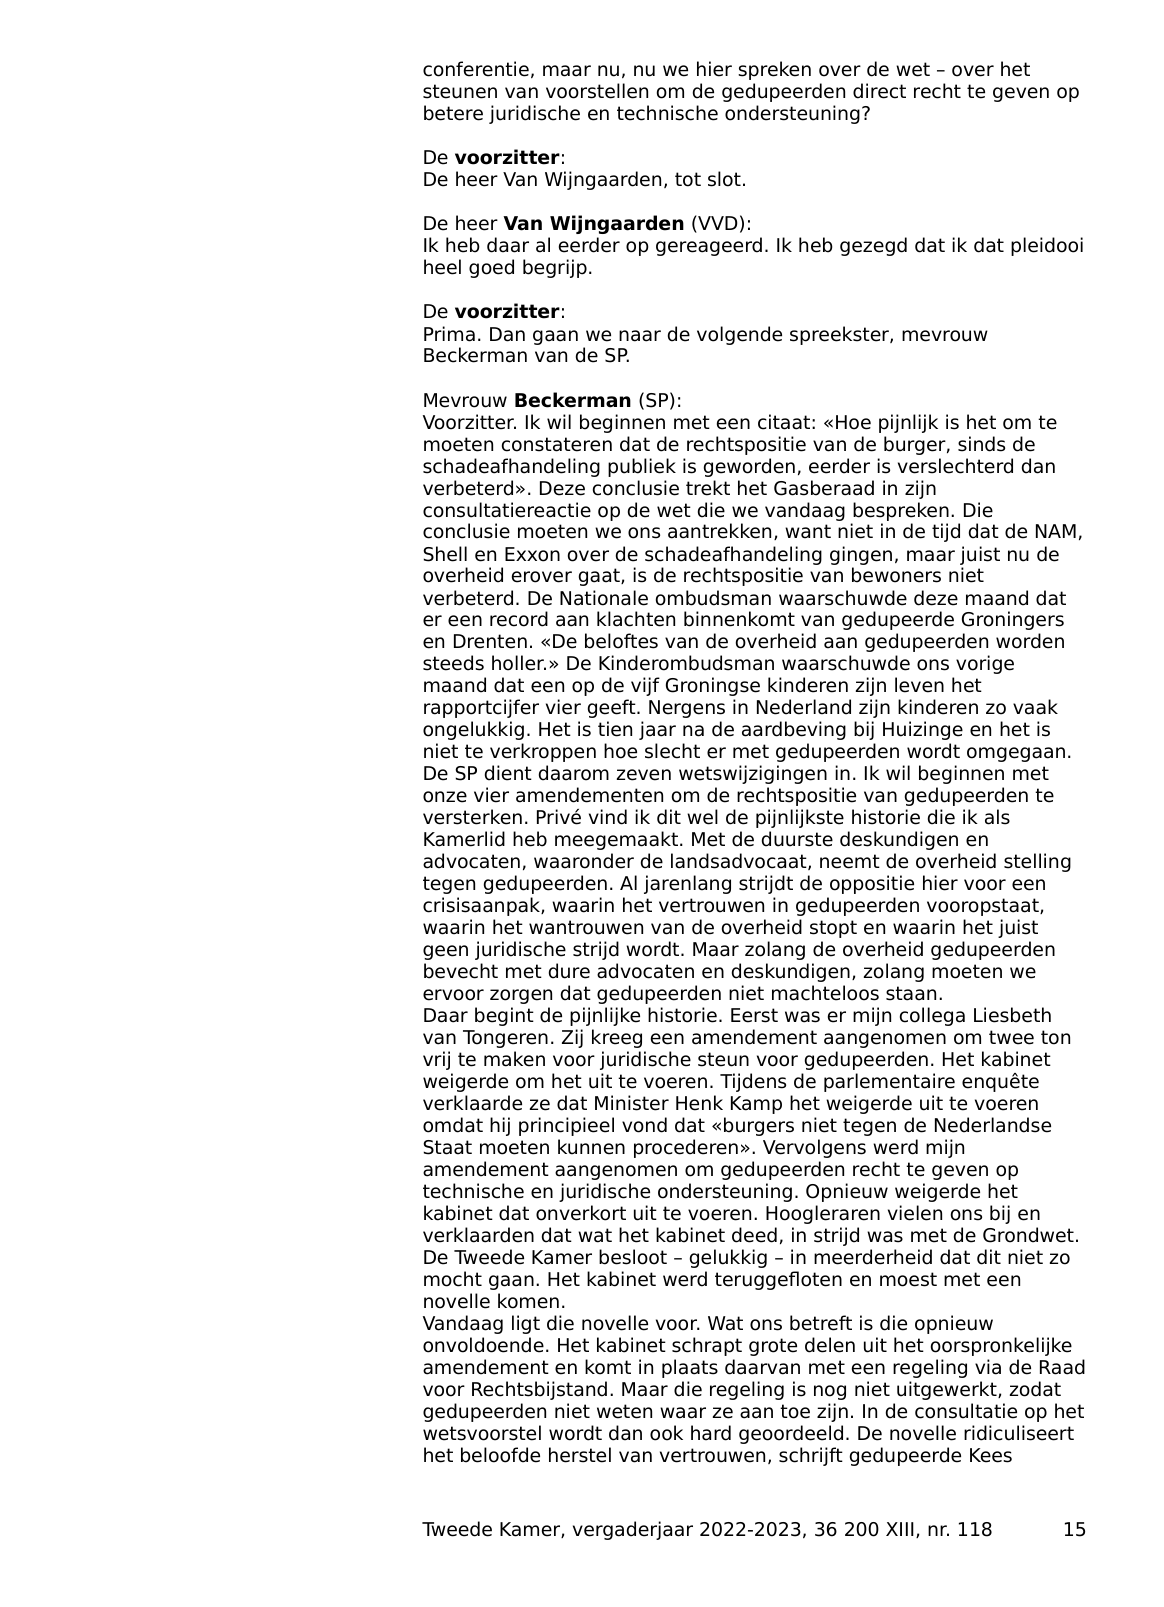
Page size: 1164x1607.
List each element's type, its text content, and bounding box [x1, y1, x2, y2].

text Ik heb daar al eerder op gereageerd. Ik heb gezegd dat ik dat pleidooi heel goed begrijp. [422, 235, 1087, 279]
text De SP dient daarom zeven wetswijzigingen in. Ik wil beginnen met onze vier amendementen om de rechtspositie van gedupeerden te versterken. Privé vind ik dit wel de pijnlijkste historie die ik als Kamerlid heb meegemaakt. Met de duurste deskundigen en advocaten, waaronder de landsadvocaat, neemt de overheid stelling tegen gedupeerden. Al jarenlang strijdt de oppositie hier voor een crisisaanpak, waarin het vertrouwen in gedupeerden vooropstaat, waarin het wantrouwen van de overheid stopt en waarin het juist geen juridische strijd wordt. Maar zolang de overheid gedupeerden bevecht met dure advocaten en deskundigen, zolang moeten we ervoor zorgen dat gedupeerden niet machteloos staan. [422, 763, 1087, 1005]
text Voorzitter. Ik wil beginnen met een citaat: «Hoe pijnlijk is het om te moeten constateren dat de rechtspositie van de burger, sinds de schadeafhandeling publiek is geworden, eerder is verslechterd dan verbeterd». Deze conclusie trekt het Gasberaad in zijn consultatiereactie op de wet die we vandaag bespreken. Die conclusie moeten we ons aantrekken, want niet in de tijd dat de NAM, Shell en Exxon over de schadeafhandeling gingen, maar juist nu de overheid erover gaat, is de rechtspositie van bewoners niet verbeterd. De Nationale ombudsman waarschuwde deze maand dat er een record aan klachten binnenkomt van gedupeerde Groningers en Drenten. «De beloftes van de overheid aan gedupeerden worden steeds holler.» De Kinderombudsman waarschuwde ons vorige maand dat een op de vijf Groningse kinderen zijn leven het rapportcijfer vier geeft. Nergens in Nederland zijn kinderen zo vaak ongelukkig. Het is tien jaar na de aardbeving bij Huizinge en het is niet te verkroppen hoe slecht er met gedupeerden wordt omgegaan. [422, 412, 1087, 763]
text Mevrouw Beckerman (SP): [422, 389, 1087, 412]
text conferentie, maar nu, nu we hier spreken over de wet – over het steunen van voorstellen om de gedupeerden direct recht te geven op betere juridische en technische ondersteuning? [422, 59, 1087, 125]
text Daar begint de pijnlijke historie. Eerst was er mijn collega Liesbeth van Tongeren. Zij kreeg een amendement aangenomen om twee ton vrij te maken voor juridische steun voor gedupeerden. Het kabinet weigerde om het uit te voeren. Tijdens de parlementaire enquête verklaarde ze dat Minister Henk Kamp het weigerde uit te voeren omdat hij principieel vond dat «burgers niet tegen de Nederlandse Staat moeten kunnen procederen». Vervolgens werd mijn amendement aangenomen om gedupeerden recht te geven op technische en juridische ondersteuning. Opnieuw weigerde het kabinet dat onverkort uit te voeren. Hoogleraren vielen ons bij en verklaarden dat wat het kabinet deed, in strijd was met de Grondwet. De Tweede Kamer besloot – gelukkig – in meerderheid dat dit niet zo mocht gaan. Het kabinet werd teruggefloten en moest met een novelle komen. [422, 1005, 1087, 1313]
text Prima. Dan gaan we naar de volgende spreekster, mevrouw Beckerman van de SP. [422, 323, 1087, 367]
text De voorzitter: [422, 301, 1087, 323]
text De heer Van Wijngaarden, tot slot. [422, 169, 1087, 191]
text De voorzitter: [422, 147, 1087, 169]
text De heer Van Wijngaarden (VVD): [422, 213, 1087, 235]
text Vandaag ligt die novelle voor. Wat ons betreft is die opnieuw onvoldoende. Het kabinet schrapt grote delen uit het oorspronkelijke amendement en komt in plaats daarvan met een regeling via de Raad voor Rechtsbijstand. Maar die regeling is nog niet uitgewerkt, zodat gedupeerden niet weten waar ze aan toe zijn. In de consultatie op het wetsvoorstel wordt dan ook hard geoordeeld. De novelle ridiculiseert het beloofde herstel van vertrouwen, schrijft gedupeerde Kees [422, 1313, 1087, 1467]
